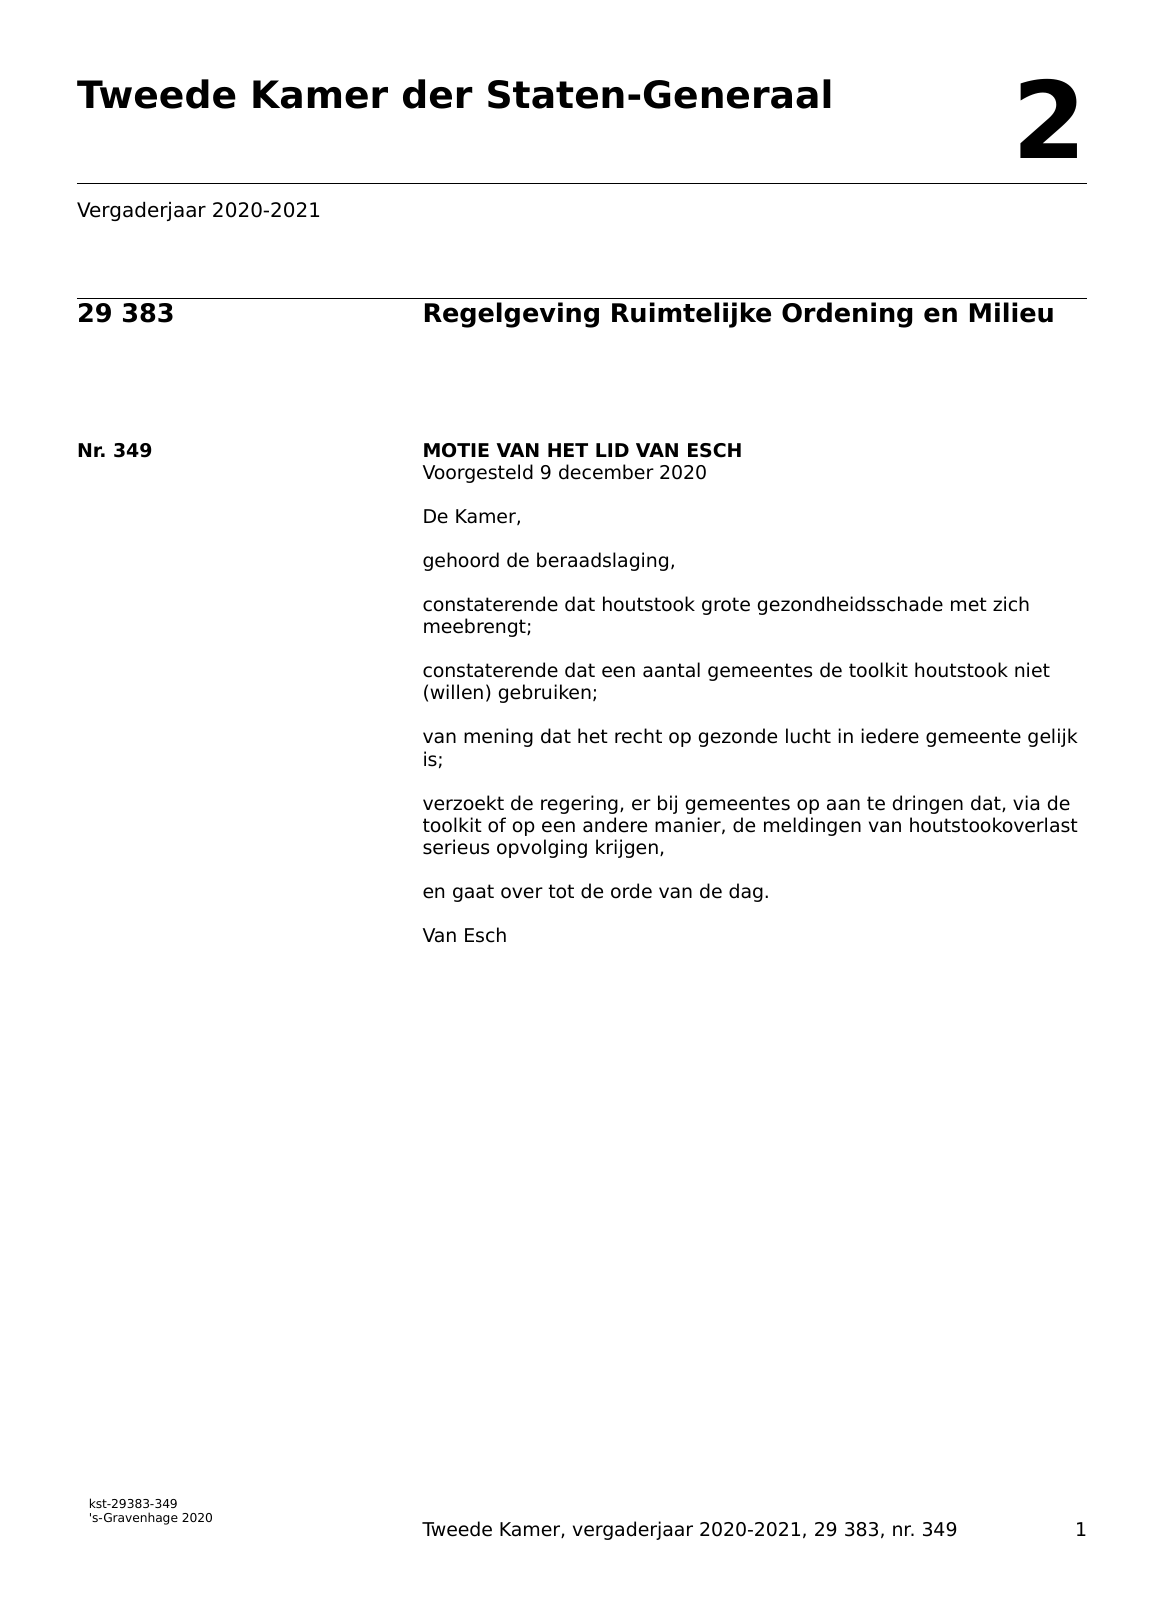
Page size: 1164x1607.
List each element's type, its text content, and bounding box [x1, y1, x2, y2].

text 's-Gravenhage 2020 [88, 1511, 323, 1525]
text constaterende dat een aantal gemeentes de toolkit houtstook niet (willen) gebruiken; [422, 660, 1087, 704]
text Van Esch [422, 925, 1087, 947]
text en gaat over tot de orde van de dag. [422, 881, 1087, 903]
text verzoekt de regering, er bij gemeentes op aan te dringen dat, via de toolkit of op een andere manier, de meldingen van houtstookoverlast serieus opvolging krijgen, [422, 793, 1087, 858]
text constaterende dat houtstook grote gezondheidsschade met zich meebrengt; [422, 594, 1087, 638]
table_header 2 [886, 59, 1087, 183]
table_cell Vergaderjaar 2020-2021 [77, 184, 1087, 298]
subtitle Nr. 349 MOTIE VAN HET LID VAN ESCH [77, 440, 1087, 462]
subtitle 29 383 Regelgeving Ruimtelijke Ordening en Milieu [77, 299, 1087, 329]
table_header Tweede Kamer der Staten-Generaal [77, 59, 886, 183]
text van mening dat het recht op gezonde lucht in iedere gemeente gelijk is; [422, 726, 1087, 770]
text De Kamer, [422, 506, 1087, 528]
text gehoord de beraadslaging, [422, 550, 1087, 572]
text kst-29383-349 [88, 1497, 323, 1511]
text Voorgesteld 9 december 2020 [422, 462, 1087, 484]
